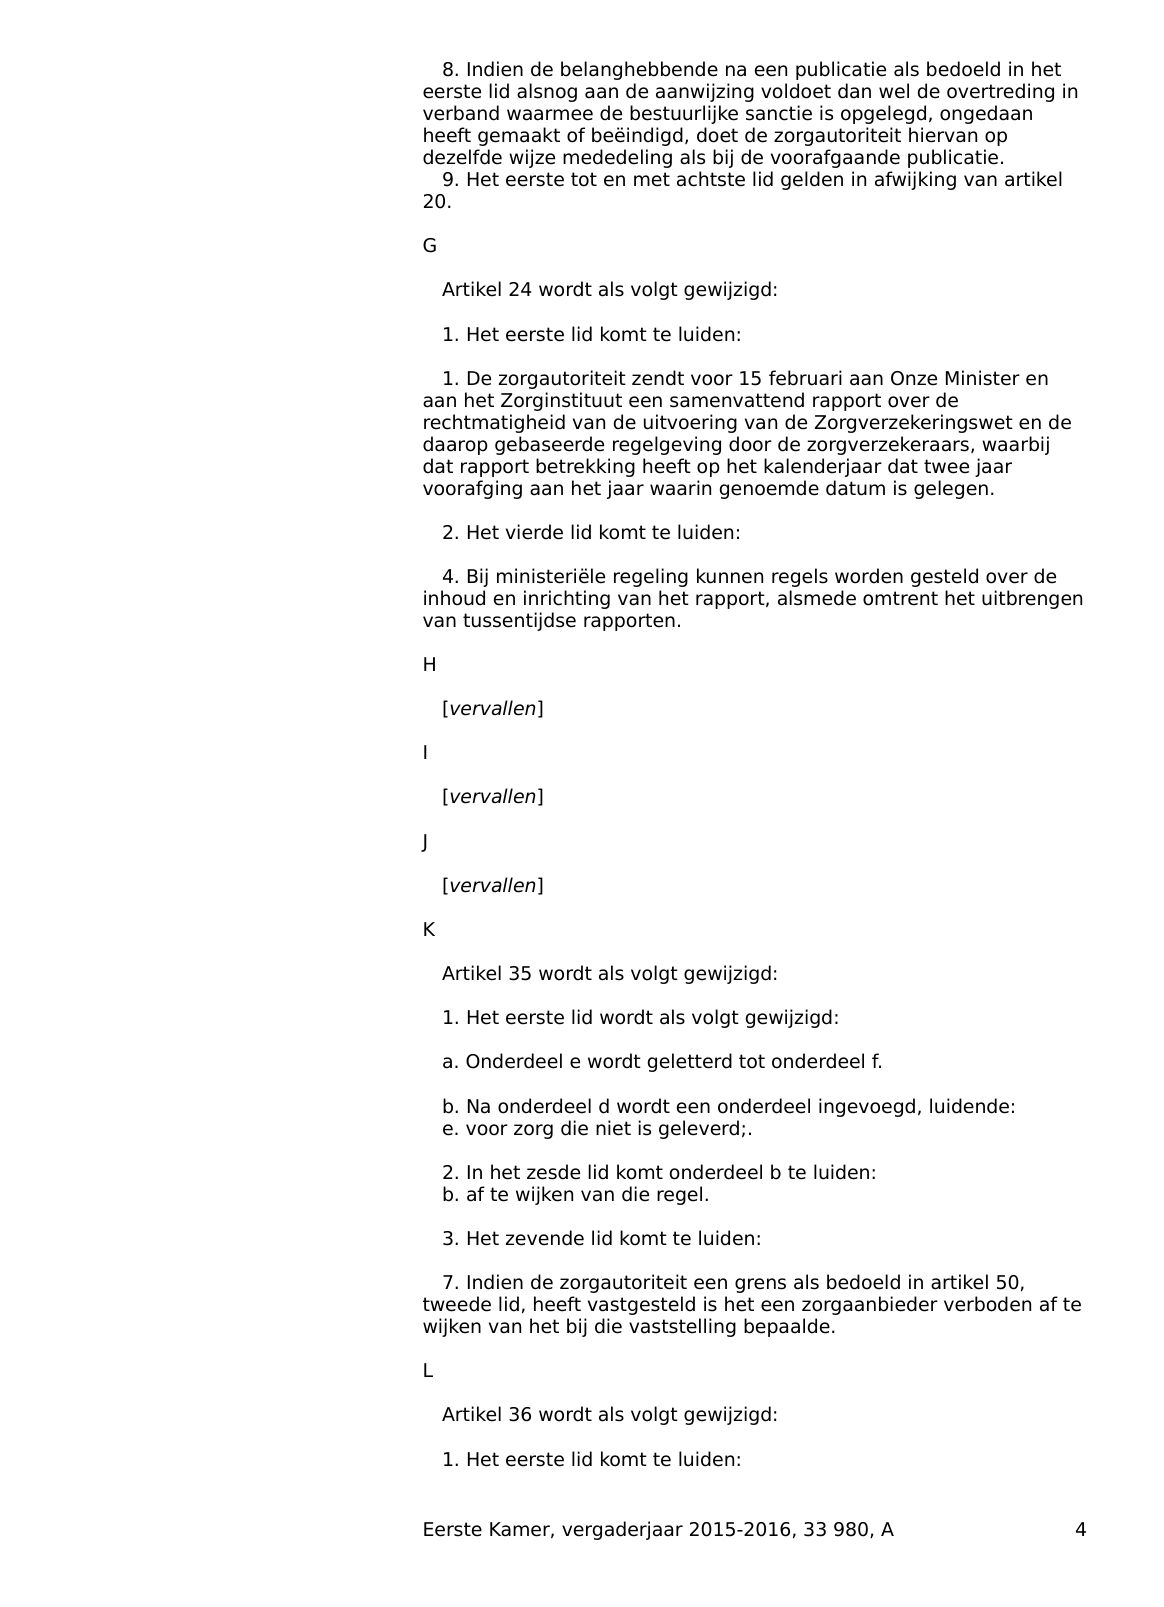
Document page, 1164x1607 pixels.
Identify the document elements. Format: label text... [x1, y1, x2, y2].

text L [422, 1360, 1087, 1382]
text [vervallen] [422, 875, 1087, 897]
text b. Na onderdeel d wordt een onderdeel ingevoegd, luidende: [422, 1096, 1087, 1118]
text K [422, 919, 1087, 941]
text 2. Het vierde lid komt te luiden: [422, 522, 1087, 544]
text I [422, 742, 1087, 764]
text 1. Het eerste lid komt te luiden: [422, 323, 1087, 345]
text Artikel 35 wordt als volgt gewijzigd: [422, 963, 1087, 985]
text 8. Indien de belanghebbende na een publicatie als bedoeld in het eerste lid alsnog aan de aanwijzing voldoet dan wel de overtreding in verband waarmee de bestuurlijke sanctie is opgelegd, ongedaan heeft gemaakt of beëindigd, doet de zorgautoriteit hiervan op dezelfde wijze mededeling als bij de voorafgaande publicatie. [422, 59, 1087, 169]
text Artikel 36 wordt als volgt gewijzigd: [422, 1404, 1087, 1426]
text 1. De zorgautoriteit zendt voor 15 februari aan Onze Minister en aan het Zorginstituut een samenvattend rapport over de rechtmatigheid van de uitvoering van de Zorgverzekeringswet en de daarop gebaseerde regelgeving door de zorgverzekeraars, waarbij dat rapport betrekking heeft op het kalenderjaar dat twee jaar voorafging aan het jaar waarin genoemde datum is gelegen. [422, 368, 1087, 499]
text 1. Het eerste lid wordt als volgt gewijzigd: [422, 1007, 1087, 1029]
text a. Onderdeel e wordt geletterd tot onderdeel f. [422, 1051, 1087, 1073]
text Artikel 24 wordt als volgt gewijzigd: [422, 279, 1087, 301]
text 1. Het eerste lid komt te luiden: [422, 1448, 1087, 1471]
text 9. Het eerste tot en met achtste lid gelden in afwijking van artikel 20. [422, 169, 1087, 213]
text H [422, 654, 1087, 676]
text [vervallen] [422, 786, 1087, 808]
text 7. Indien de zorgautoriteit een grens als bedoeld in artikel 50, tweede lid, heeft vastgesteld is het een zorgaanbieder verboden af te wijken van het bij die vaststelling bepaalde. [422, 1272, 1087, 1338]
text G [422, 235, 1087, 257]
text 3. Het zevende lid komt te luiden: [422, 1228, 1087, 1250]
text 2. In het zesde lid komt onderdeel b te luiden: [422, 1162, 1087, 1184]
text 4. Bij ministeriële regeling kunnen regels worden gesteld over de inhoud en inrichting van het rapport, alsmede omtrent het uitbrengen van tussentijdse rapporten. [422, 566, 1087, 632]
text e. voor zorg die niet is geleverd;. [422, 1118, 1087, 1139]
text b. af te wijken van die regel. [422, 1184, 1087, 1206]
text [vervallen] [422, 698, 1087, 720]
text J [422, 831, 1087, 853]
